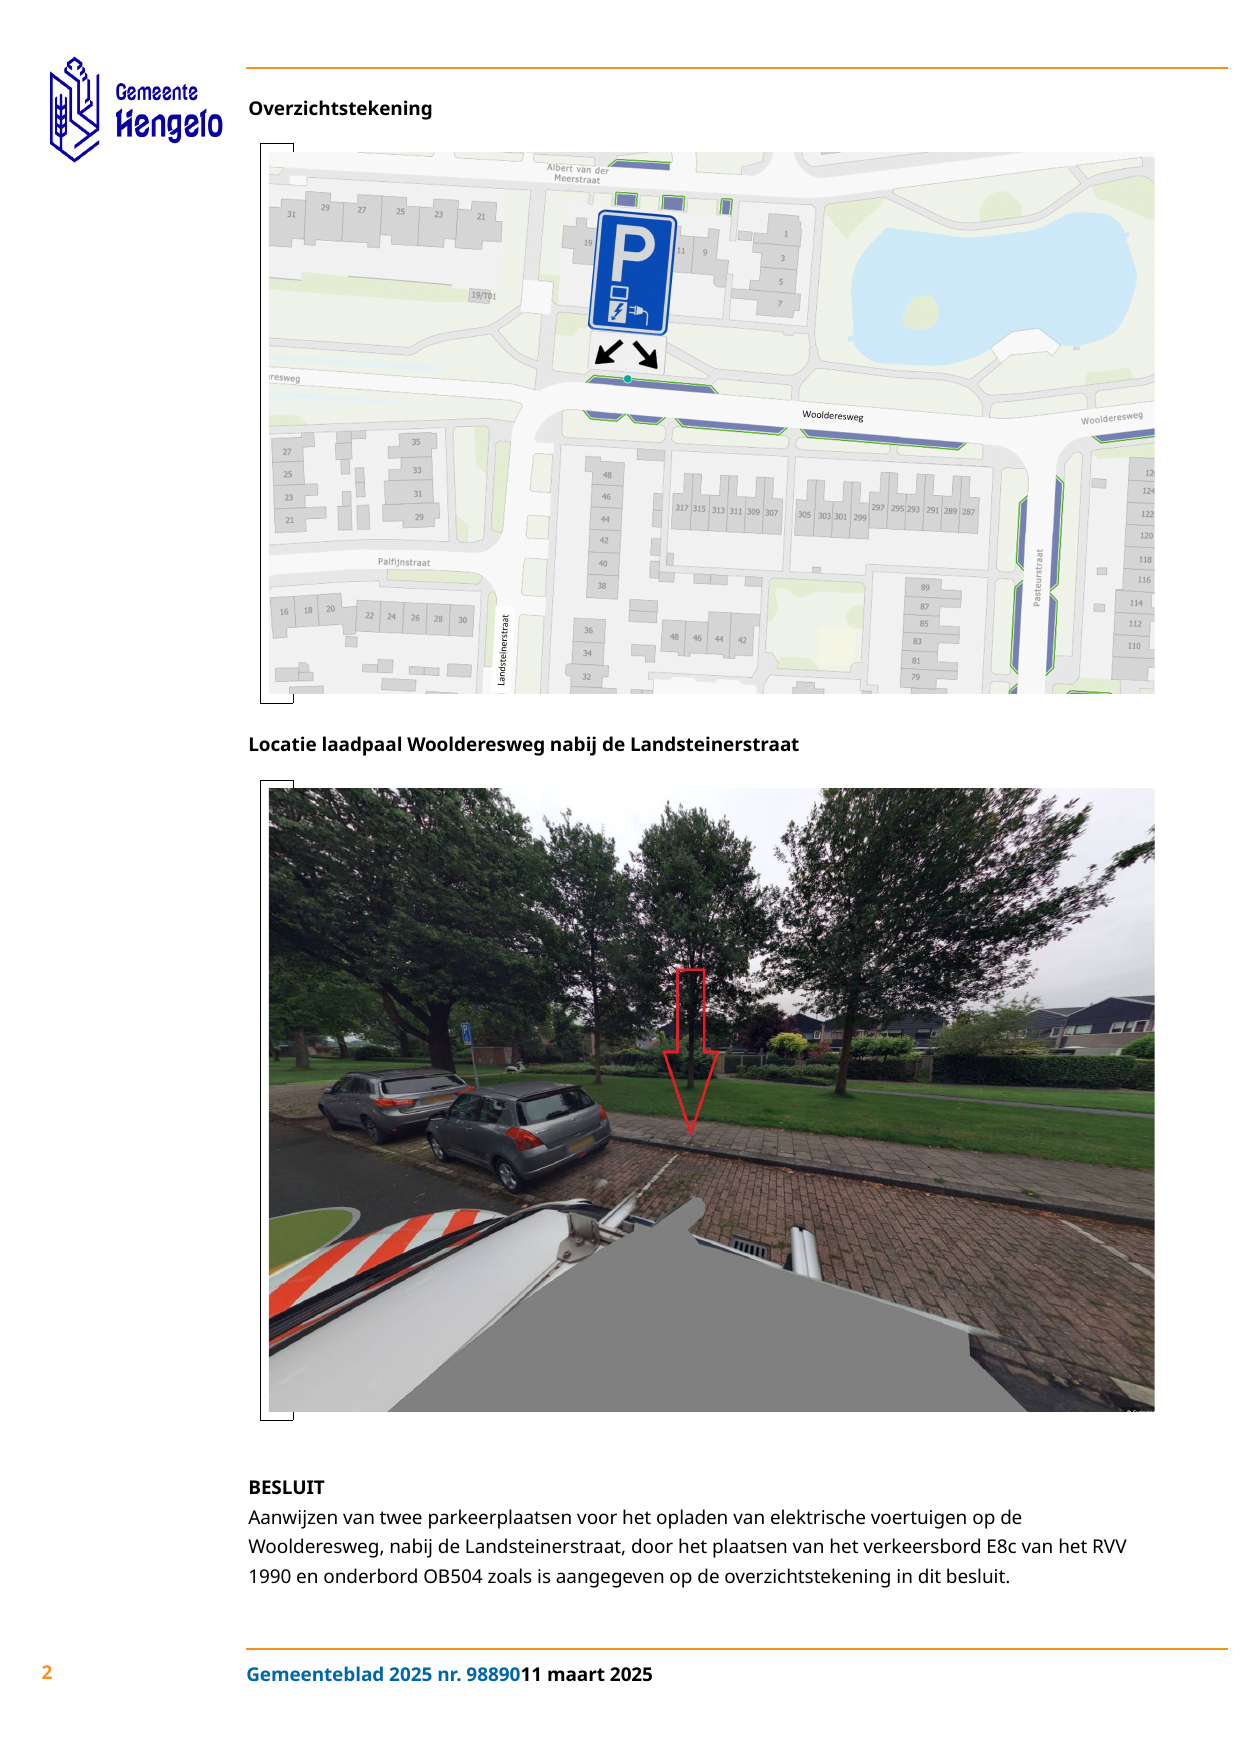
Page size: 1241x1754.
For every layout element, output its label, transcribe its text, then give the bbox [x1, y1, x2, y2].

text Aanwijzen van twee parkeerplaatsen voor het opladen van elektrische voertuigen op de Woolderesweg, nabij de Landsteinerstraat, door het plaatsen van het verkeersbord E8c van het RVV 1990 en onderbord OB504 zoals is aangegeven op de overzichtstekening in dit besluit. [248, 1504, 1152, 1589]
text Overzichtstekening [248, 95, 1152, 121]
picture [268, 788, 1155, 1412]
picture [268, 152, 1155, 694]
picture [41, 47, 231, 172]
text Locatie laadpaal Woolderesweg nabij de Landsteinerstraat [248, 731, 1152, 757]
text BESLUIT [248, 1474, 1152, 1500]
